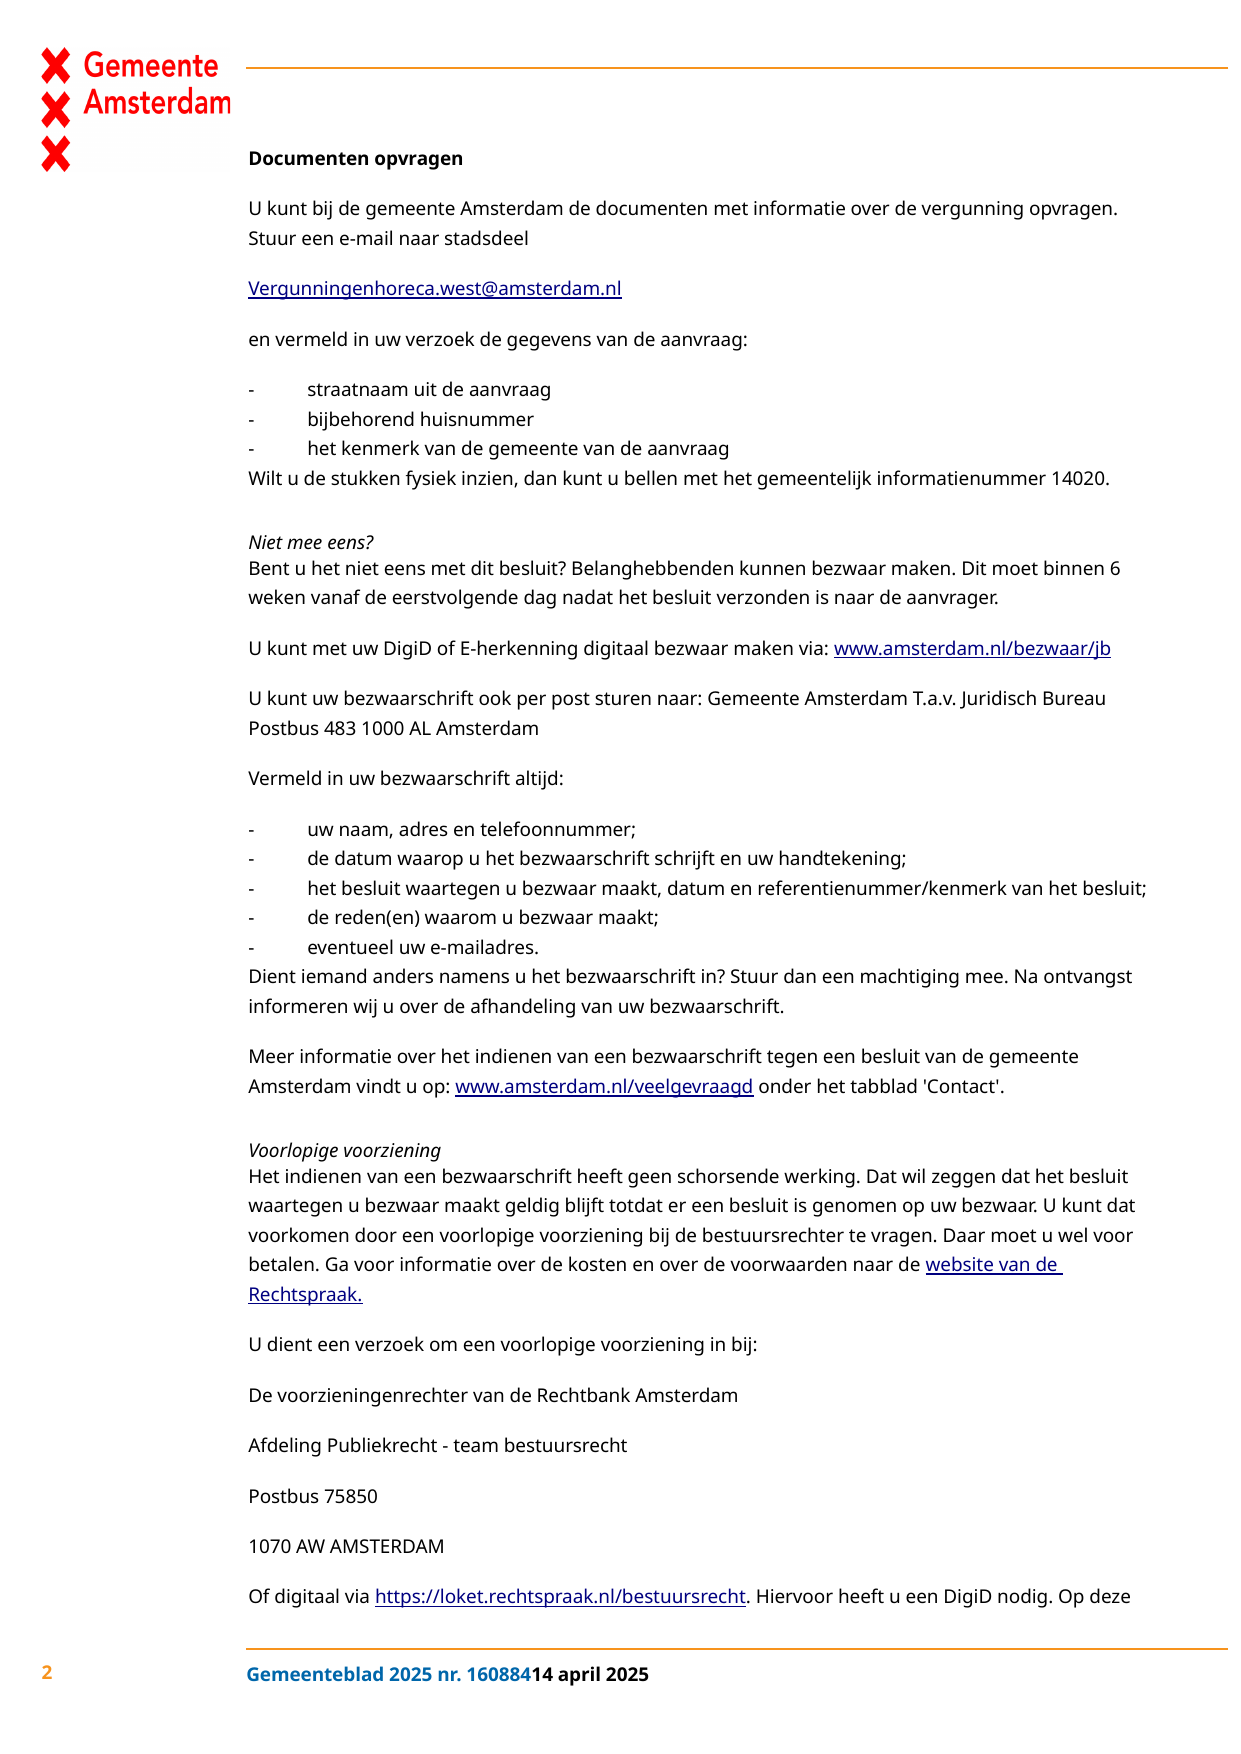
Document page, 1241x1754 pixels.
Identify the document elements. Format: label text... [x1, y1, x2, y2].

list straatnaam uit de aanvraag [248, 376, 1152, 402]
list de datum waarop u het bezwaarschrift schrijft en uw handtekening; [248, 845, 1152, 871]
text Bent u het niet eens met dit besluit? Belanghebbenden kunnen bezwaar maken. Dit moet binnen 6 weken vanaf de eerstvolgende dag nadat het besluit verzonden is naar de aanvrager. [248, 555, 1152, 610]
text Voorlopige voorziening [248, 1137, 1152, 1163]
text en vermeld in uw verzoek de gegevens van de aanvraag: [248, 326, 1152, 352]
text U kunt uw bezwaarschrift ook per post sturen naar: Gemeente Amsterdam T.a.v. Juridisch Bureau Postbus 483 1000 AL Amsterdam [248, 685, 1152, 741]
text U kunt met uw DigiD of E-herkenning digitaal bezwaar maken via: www.amsterdam.nl/bezwaar/jb [248, 635, 1152, 661]
list de reden(en) waarom u bezwaar maakt; [248, 904, 1152, 930]
text Vergunningenhoreca.west@amsterdam.nl [248, 276, 1152, 301]
text Het indienen van een bezwaarschrift heeft geen schorsende werking. Dat wil zeggen dat het besluit waartegen u bezwaar maakt geldig blijft totdat er een besluit is genomen op uw bezwaar. U kunt dat voorkomen door een voorlopige voorziening bij de bestuursrechter te vragen. Daar moet u wel voor betalen. Ga voor informatie over de kosten en over de voorwaarden naar de website van de Rechtspraak. [248, 1163, 1152, 1307]
list het besluit waartegen u bezwaar maakt, datum en referentienummer/kenmerk van het besluit; [248, 875, 1152, 901]
text Meer informatie over het indienen van een bezwaarschrift tegen een besluit van de gemeente Amsterdam vindt u op: www.amsterdam.nl/veelgevraagd onder het tabblad 'Contact'. [248, 1044, 1152, 1099]
text Afdeling Publiekrecht - team bestuursrecht [248, 1432, 1152, 1458]
text Documenten opvragen [248, 145, 1152, 171]
text U kunt bij de gemeente Amsterdam de documenten met informatie over de vergunning opvragen. Stuur een e-mail naar stadsdeel [248, 196, 1152, 251]
text De voorzieningenrechter van de Rechtbank Amsterdam [248, 1382, 1152, 1408]
text Vermeld in uw bezwaarschrift altijd: [248, 765, 1152, 791]
picture [41, 47, 231, 172]
text U dient een verzoek om een voorlopige voorziening in bij: [248, 1332, 1152, 1357]
list uw naam, adres en telefoonnummer; [248, 816, 1152, 841]
text Niet mee eens? [248, 529, 1152, 555]
text Of digitaal via https://loket.rechtspraak.nl/bestuursrecht. Hiervoor heeft u een DigiD nodig. Op deze [248, 1584, 1152, 1609]
text Wilt u de stukken fysiek inzien, dan kunt u bellen met het gemeentelijk informatienummer 14020. [248, 465, 1152, 491]
list eventueel uw e-mailadres. [248, 934, 1152, 960]
text 1070 AW AMSTERDAM [248, 1533, 1152, 1559]
list het kenmerk van de gemeente van de aanvraag [248, 436, 1152, 461]
list bijbehorend huisnummer [248, 406, 1152, 432]
text Dient iemand anders namens u het bezwaarschrift in? Stuur dan een machtiging mee. Na ontvangst informeren wij u over de afhandeling van uw bezwaarschrift. [248, 964, 1152, 1019]
text Postbus 75850 [248, 1483, 1152, 1509]
